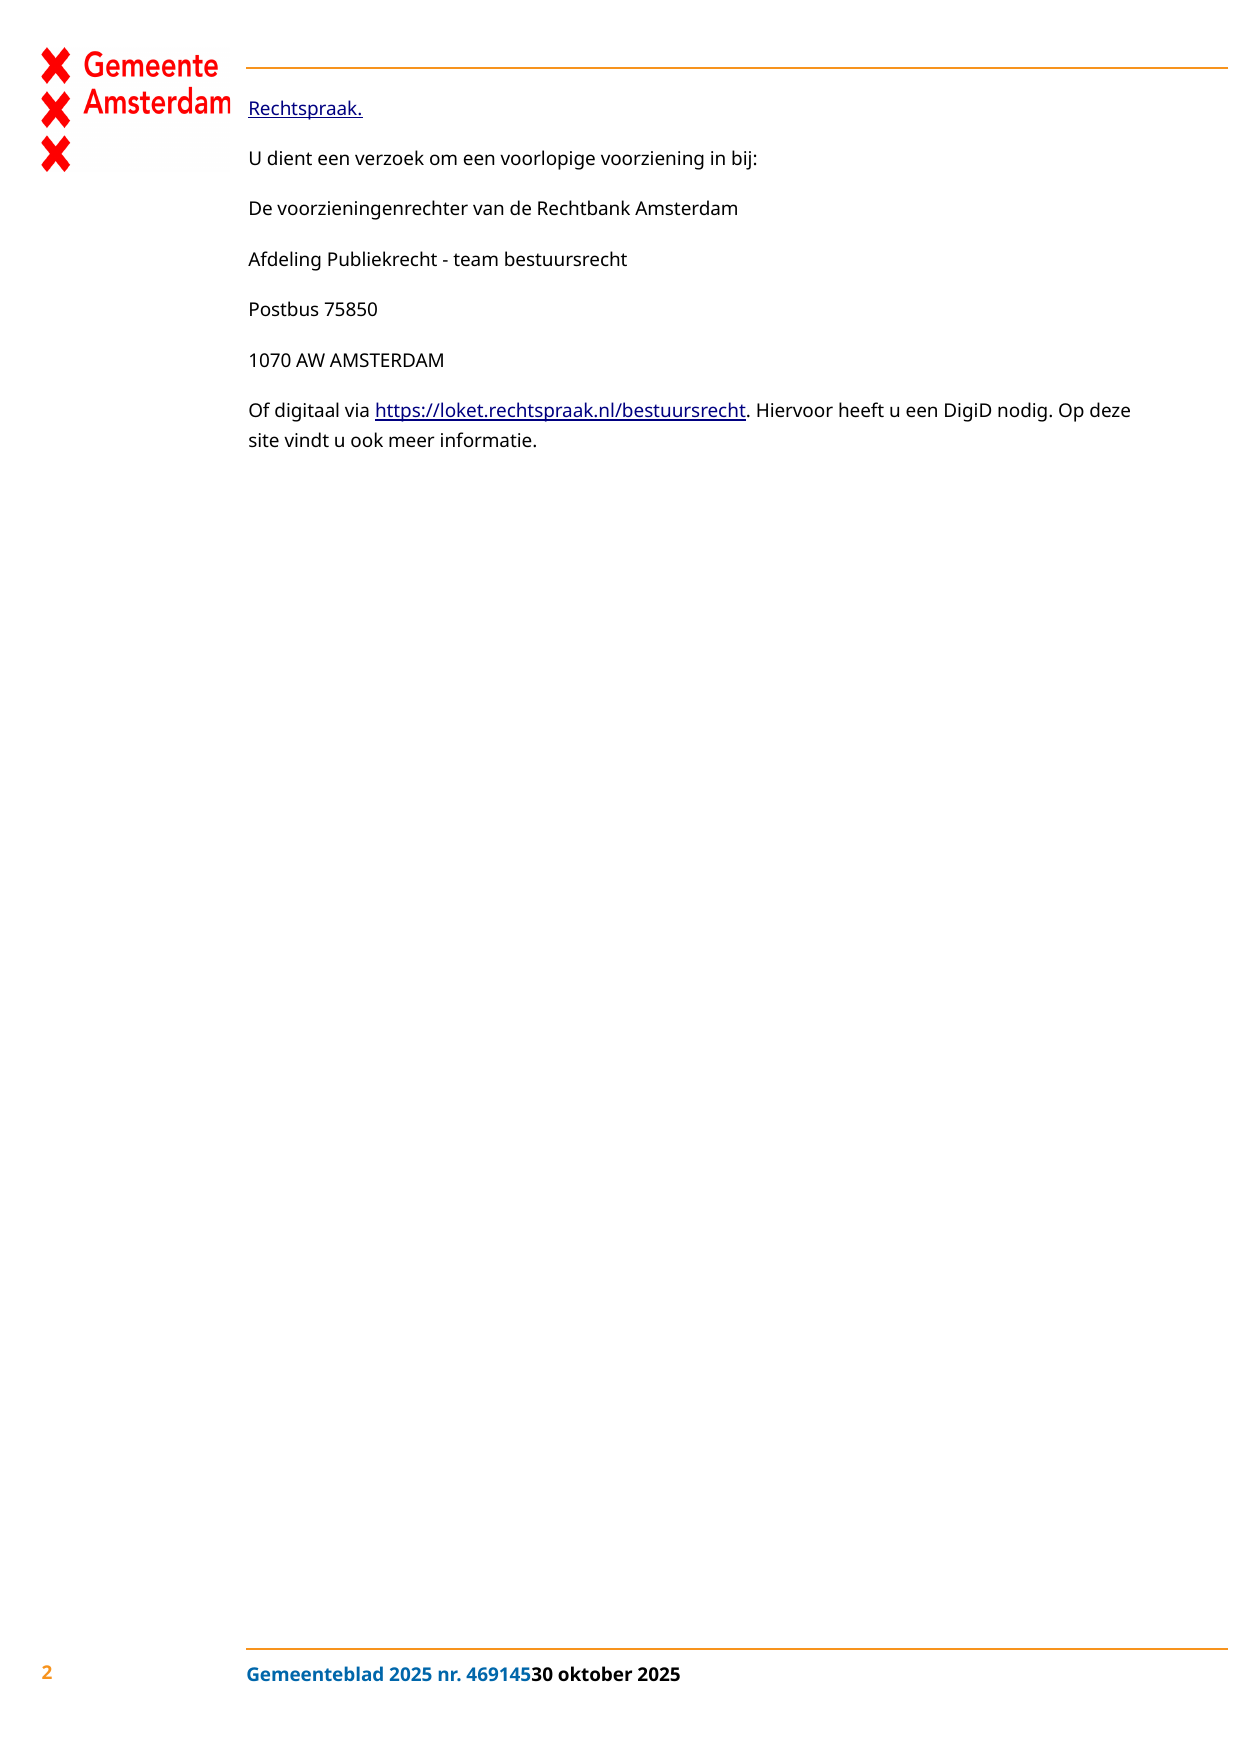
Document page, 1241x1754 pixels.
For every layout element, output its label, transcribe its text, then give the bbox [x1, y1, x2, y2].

text 1070 AW AMSTERDAM [248, 347, 1152, 373]
text De voorzieningenrechter van de Rechtbank Amsterdam [248, 196, 1152, 221]
picture [41, 47, 231, 172]
text U dient een verzoek om een voorlopige voorziening in bij: [248, 145, 1152, 171]
text Postbus 75850 [248, 296, 1152, 322]
text Rechtspraak. [248, 95, 1152, 121]
text Afdeling Publiekrecht - team bestuursrecht [248, 246, 1152, 272]
text Of digitaal via https://loket.rechtspraak.nl/bestuursrecht. Hiervoor heeft u een DigiD nodig. Op deze site vindt u ook meer informatie. [248, 397, 1152, 453]
